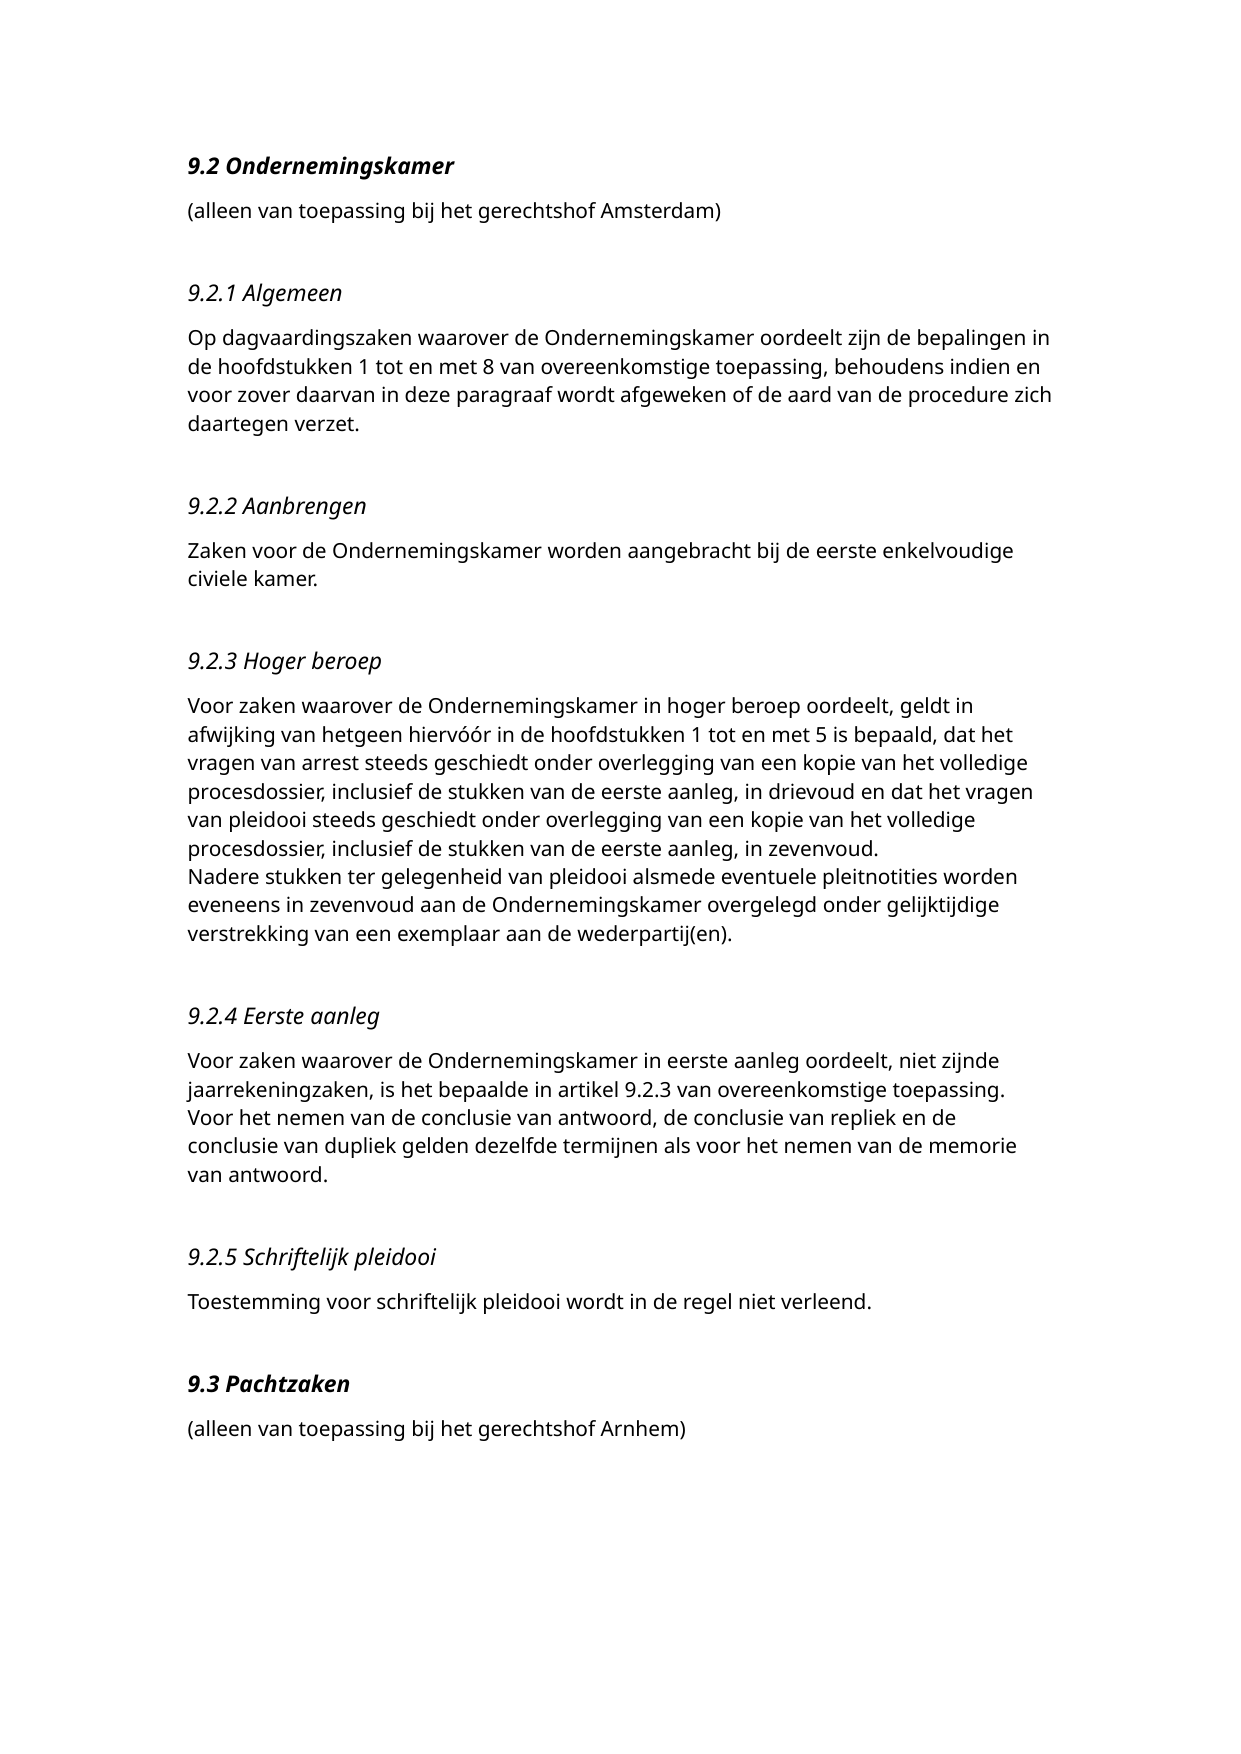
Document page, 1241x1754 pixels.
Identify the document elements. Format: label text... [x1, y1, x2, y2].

subtitle 9.2.2 Aanbrengen [187, 490, 1053, 521]
text Zaken voor de Ondernemingskamer worden aangebracht bij de eerste enkelvoudige civiele kamer. [187, 536, 1053, 593]
subtitle 9.2.5 Schriftelijk pleidooi [187, 1241, 1053, 1272]
text Voor het nemen van de conclusie van antwoord, de conclusie van repliek en de conclusie van dupliek gelden dezelfde termijnen als voor het nemen van de memorie van antwoord. [187, 1103, 1053, 1188]
subtitle 9.2 Ondernemingskamer [187, 150, 1053, 181]
text (alleen van toepassing bij het gerechtshof Arnhem) [187, 1414, 1053, 1443]
text Voor zaken waarover de Ondernemingskamer in eerste aanleg oordeelt, niet zijnde jaarrekeningzaken, is het bepaalde in artikel 9.2.3 van overeenkomstige toepassing. [187, 1046, 1053, 1103]
text (alleen van toepassing bij het gerechtshof Amsterdam) [187, 196, 1053, 225]
subtitle 9.2.1 Algemeen [187, 277, 1053, 308]
subtitle 9.2.3 Hoger beroep [187, 645, 1053, 677]
subtitle 9.3 Pachtzaken [187, 1368, 1053, 1399]
text Toestemming voor schriftelijk pleidooi wordt in de regel niet verleend. [187, 1287, 1053, 1316]
text Op dagvaardingszaken waarover de Ondernemingskamer oordeelt zijn de bepalingen in de hoofdstukken 1 tot en met 8 van overeenkomstige toepassing, behoudens indien en voor zover daarvan in deze paragraaf wordt afgeweken of de aard van de procedure zich daartegen verzet. [187, 323, 1053, 437]
text Voor zaken waarover de Ondernemingskamer in hoger beroep oordeelt, geldt in afwijking van hetgeen hiervóór in de hoofdstukken 1 tot en met 5 is bepaald, dat het vragen van arrest steeds geschiedt onder overlegging van een kopie van het volledige procesdossier, inclusief de stukken van de eerste aanleg, in drievoud en dat het vragen van pleidooi steeds geschiedt onder overlegging van een kopie van het volledige procesdossier, inclusief de stukken van de eerste aanleg, in zevenvoud. [187, 692, 1053, 862]
subtitle 9.2.4 Eerste aanleg [187, 1000, 1053, 1031]
text Nadere stukken ter gelegenheid van pleidooi alsmede eventuele pleitnotities worden eveneens in zevenvoud aan de Ondernemingskamer overgelegd onder gelijktijdige verstrekking van een exemplaar aan de wederpartij(en). [187, 862, 1053, 947]
